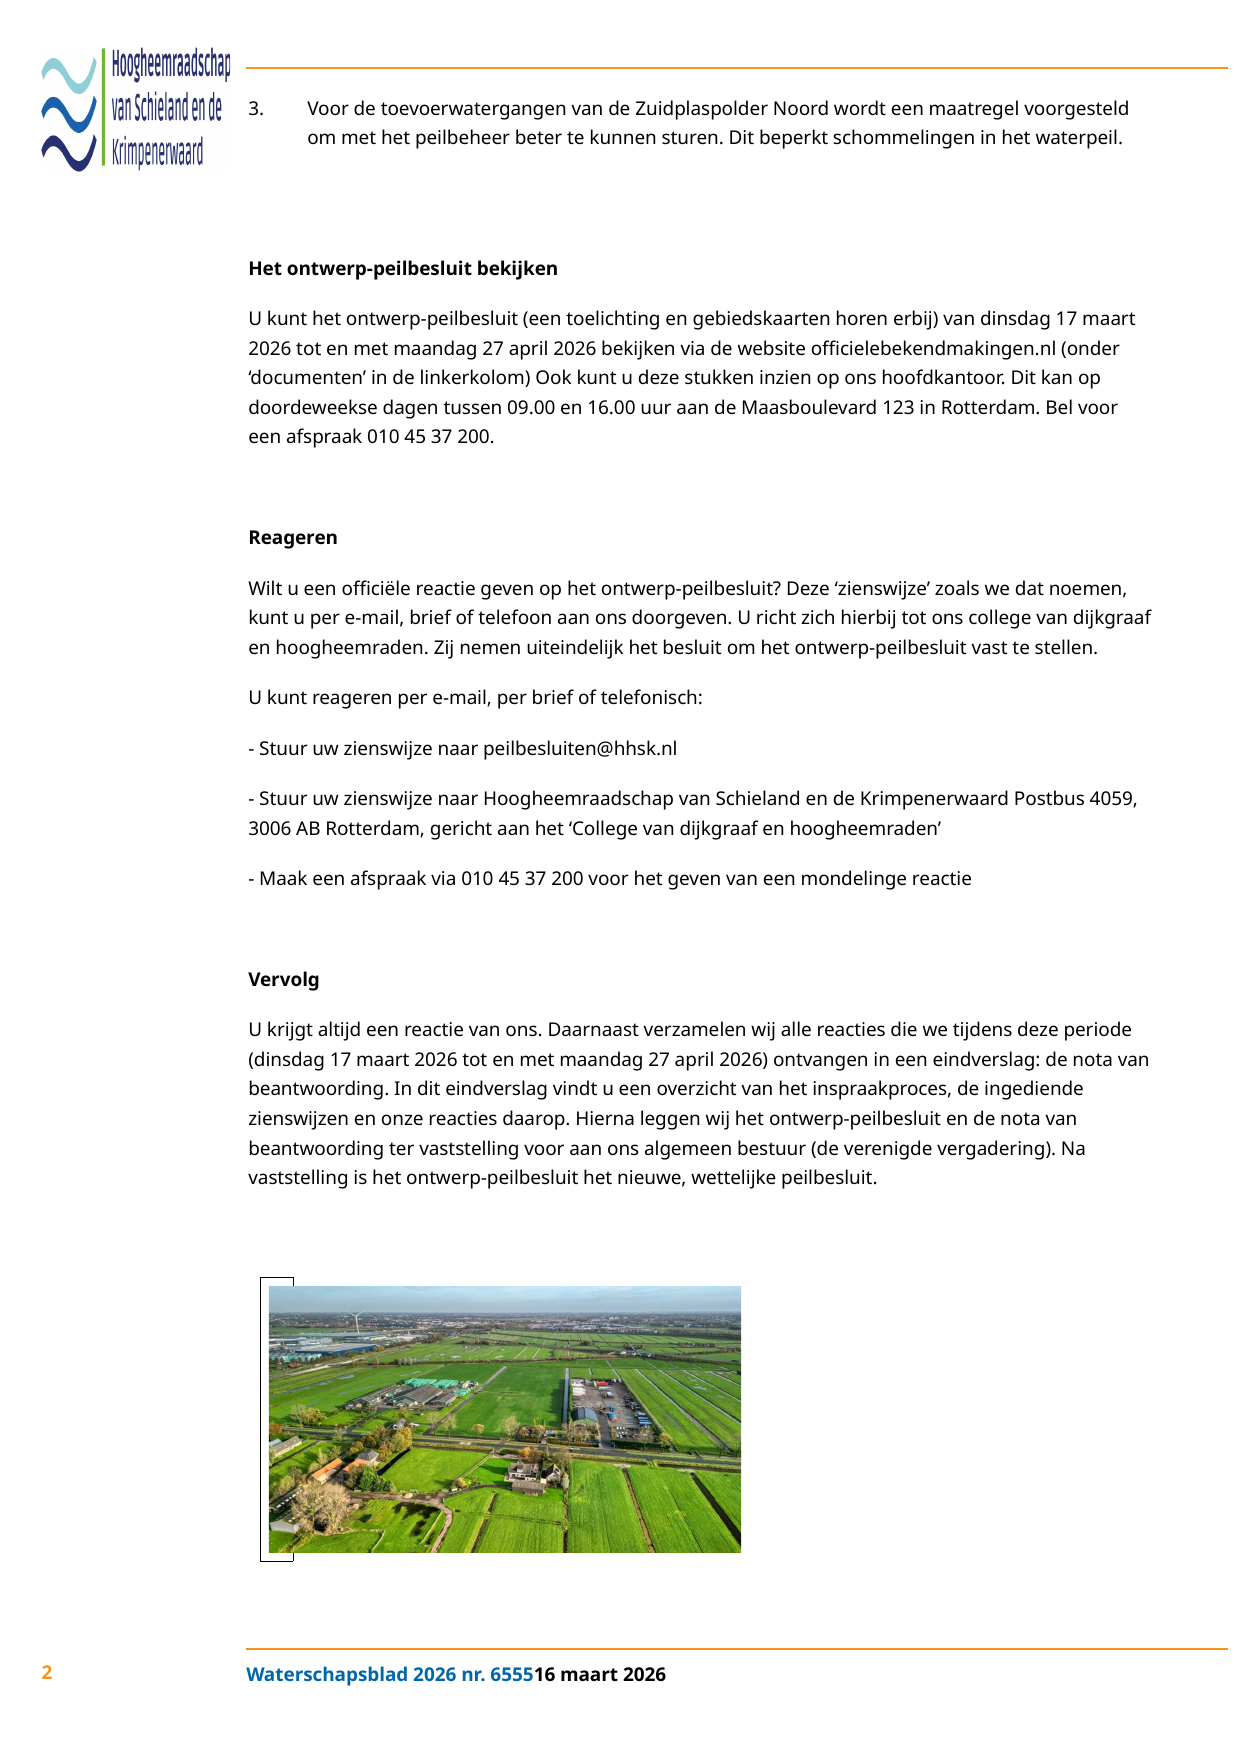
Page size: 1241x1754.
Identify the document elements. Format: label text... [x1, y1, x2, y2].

text - Stuur uw zienswijze naar peilbesluiten@hhsk.nl [248, 735, 1152, 761]
text Reageren [248, 524, 1152, 550]
text - Stuur uw zienswijze naar Hoogheemraadschap van Schieland en de Krimpenerwaard Postbus 4059, 3006 AB Rotterdam, gericht aan het ‘College van dijkgraaf en hoogheemraden’ [248, 785, 1152, 841]
text U kunt het ontwerp-peilbesluit (een toelichting en gebiedskaarten horen erbij) van dinsdag 17 maart 2026 tot en met maandag 27 april 2026 bekijken via de website officielebekendmakingen.nl (onder ‘documenten’ in de linkerkolom) Ook kunt u deze stukken inzien op ons hoofdkantoor. Dit kan op doordeweekse dagen tussen 09.00 en 16.00 uur aan de Maasboulevard 123 in Rotterdam. Bel voor een afspraak 010 45 37 200. [248, 305, 1152, 449]
list Voor de toevoerwatergangen van de Zuidplaspolder Noord wordt een maatregel voorgesteld om met het peilbeheer beter te kunnen sturen. Dit beperkt schommelingen in het waterpeil. [248, 95, 1152, 150]
text U krijgt altijd een reactie van ons. Daarnaast verzamelen wij alle reacties die we tijdens deze periode (dinsdag 17 maart 2026 tot en met maandag 27 april 2026) ontvangen in een eindverslag: de nota van beantwoording. In dit eindverslag vindt u een overzicht van het inspraakproces, de ingediende zienswijzen en onze reacties daarop. Hierna leggen wij het ontwerp-peilbesluit en de nota van beantwoording ter vaststelling voor aan ons algemeen bestuur (de verenigde vergadering). Na vaststelling is het ontwerp-peilbesluit het nieuwe, wettelijke peilbesluit. [248, 1016, 1152, 1190]
text - Maak een afspraak via 010 45 37 200 voor het geven van een mondelinge reactie [248, 865, 1152, 891]
text Vervolg [248, 966, 1152, 992]
text U kunt reageren per e-mail, per brief of telefonisch: [248, 684, 1152, 710]
picture [268, 1286, 742, 1553]
text Wilt u een officiële reactie geven op het ontwerp-peilbesluit? Deze ‘zienswijze’ zoals we dat noemen, kunt u per e-mail, brief of telefoon aan ons doorgeven. U richt zich hierbij tot ons college van dijkgraaf en hoogheemraden. Zij nemen uiteindelijk het besluit om het ontwerp-peilbesluit vast te stellen. [248, 575, 1152, 660]
text Het ontwerp-peilbesluit bekijken [248, 255, 1152, 281]
picture [41, 47, 231, 172]
